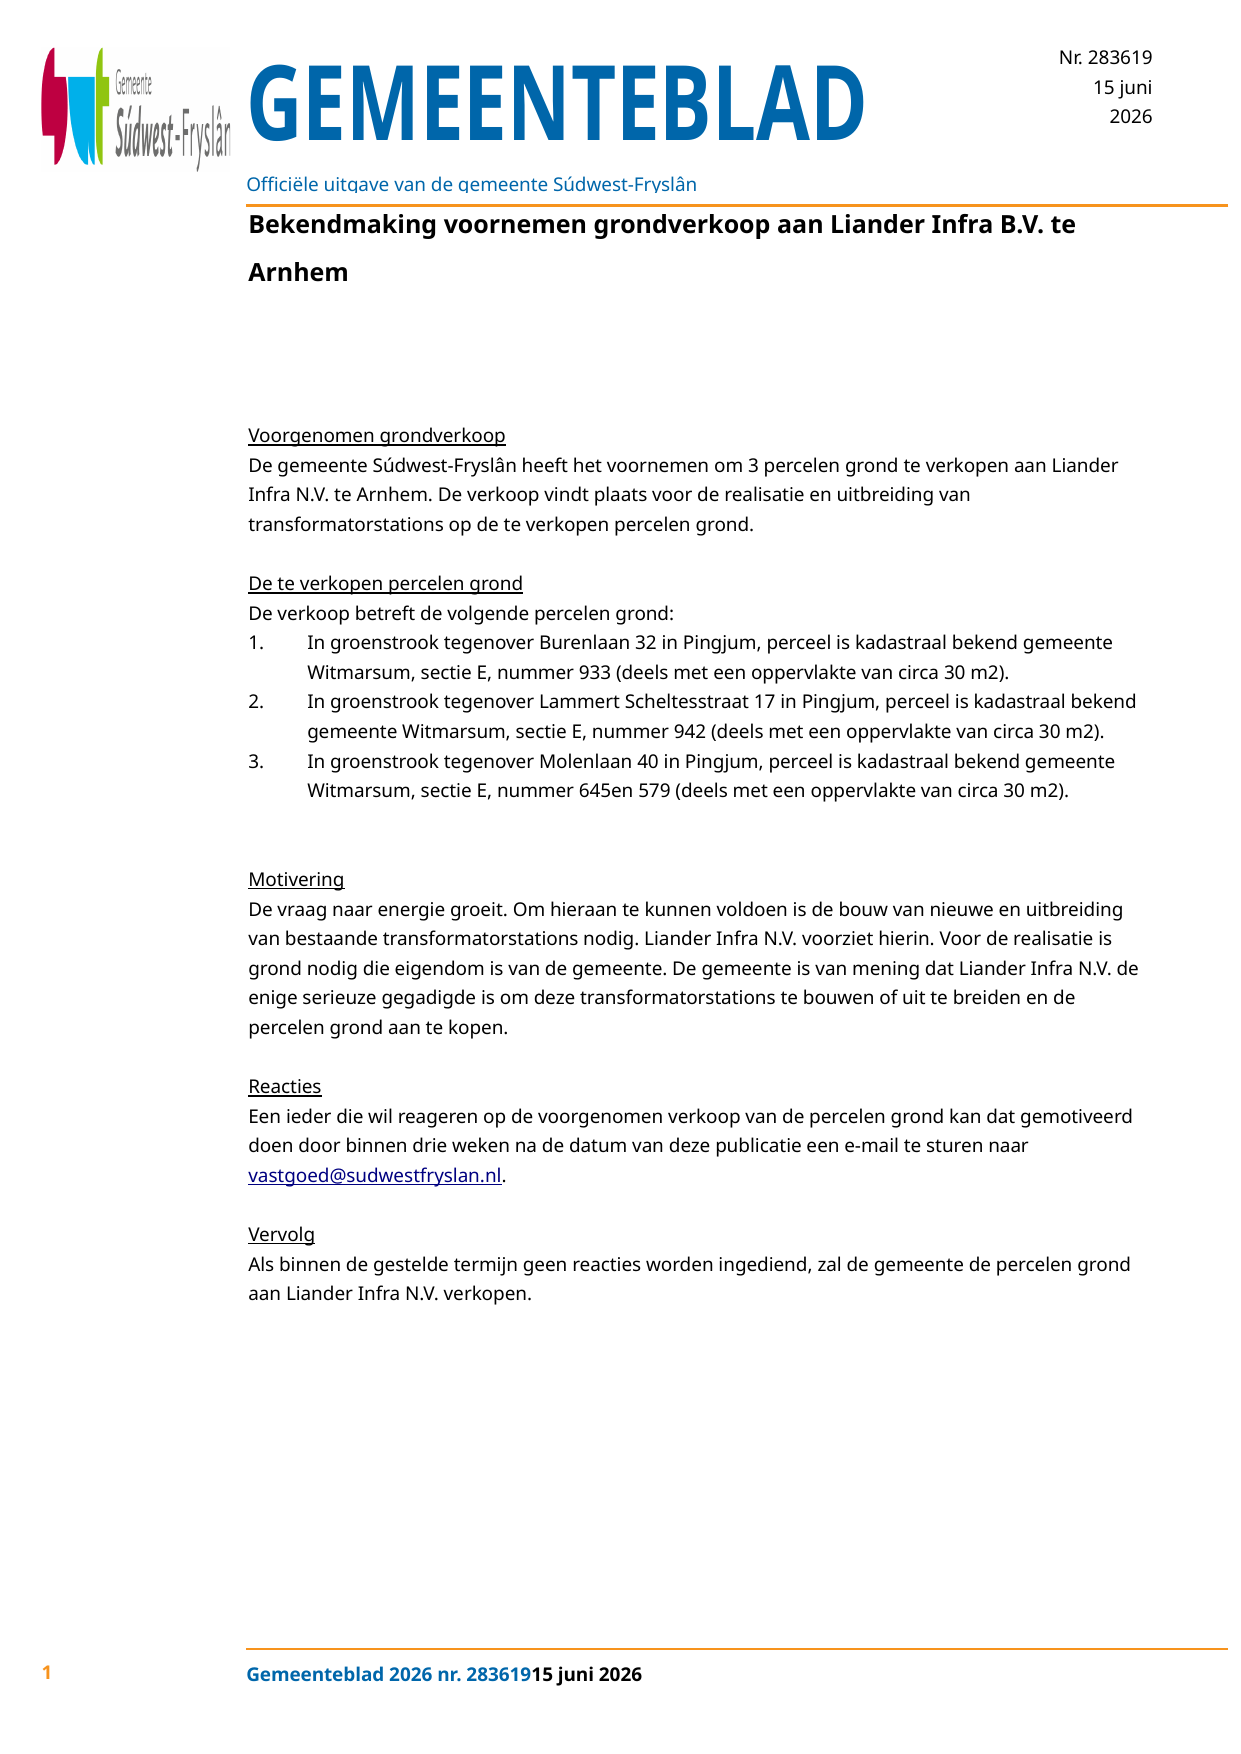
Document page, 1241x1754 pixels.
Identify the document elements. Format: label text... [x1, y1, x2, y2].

text Motivering [248, 866, 1152, 892]
list In groenstrook tegenover Molenlaan 40 in Pingjum, perceel is kadastraal bekend gemeente Witmarsum, sectie E, nummer 645en 579 (deels met een oppervlakte van circa 30 m2). [248, 748, 1152, 803]
text Een ieder die wil reageren op de voorgenomen verkoop van de percelen grond kan dat gemotiveerd doen door binnen drie weken na de datum van deze publicatie een e-mail te sturen naar vastgoed@sudwestfryslan.nl. [248, 1103, 1152, 1188]
text De gemeente Súdwest-Fryslân heeft het voornemen om 3 percelen grond te verkopen aan Liander Infra N.V. te Arnhem. De verkoop vindt plaats voor de realisatie en uitbreiding van transformatorstations op de te verkopen percelen grond. [248, 452, 1152, 537]
text Reacties [248, 1073, 1152, 1099]
picture [41, 47, 231, 172]
text De vraag naar energie groeit. Om hieraan te kunnen voldoen is de bouw van nieuwe en uitbreiding van bestaande transformatorstations nodig. Liander Infra N.V. voorziet hierin. Voor de realisatie is grond nodig die eigendom is van de gemeente. De gemeente is van mening dat Liander Infra N.V. de enige serieuze gegadigde is om deze transformatorstations te bouwen of uit te breiden en de percelen grond aan te kopen. [248, 896, 1152, 1040]
text De verkoop betreft de volgende percelen grond: [248, 600, 1152, 626]
text Als binnen de gestelde termijn geen reacties worden ingediend, zal de gemeente de percelen grond aan Liander Infra N.V. verkopen. [248, 1251, 1152, 1306]
list In groenstrook tegenover Burenlaan 32 in Pingjum, perceel is kadastraal bekend gemeente Witmarsum, sectie E, nummer 933 (deels met een oppervlakte van circa 30 m2). [248, 629, 1152, 685]
text Vervolg [248, 1221, 1152, 1247]
text Bekendmaking voornemen grondverkoop aan Liander Infra B.V. te Arnhem [248, 207, 1152, 288]
text Voorgenomen grondverkoop [248, 422, 1152, 448]
text De te verkopen percelen grond [248, 570, 1152, 596]
list In groenstrook tegenover Lammert Scheltesstraat 17 in Pingjum, perceel is kadastraal bekend gemeente Witmarsum, sectie E, nummer 942 (deels met een oppervlakte van circa 30 m2). [248, 689, 1152, 744]
